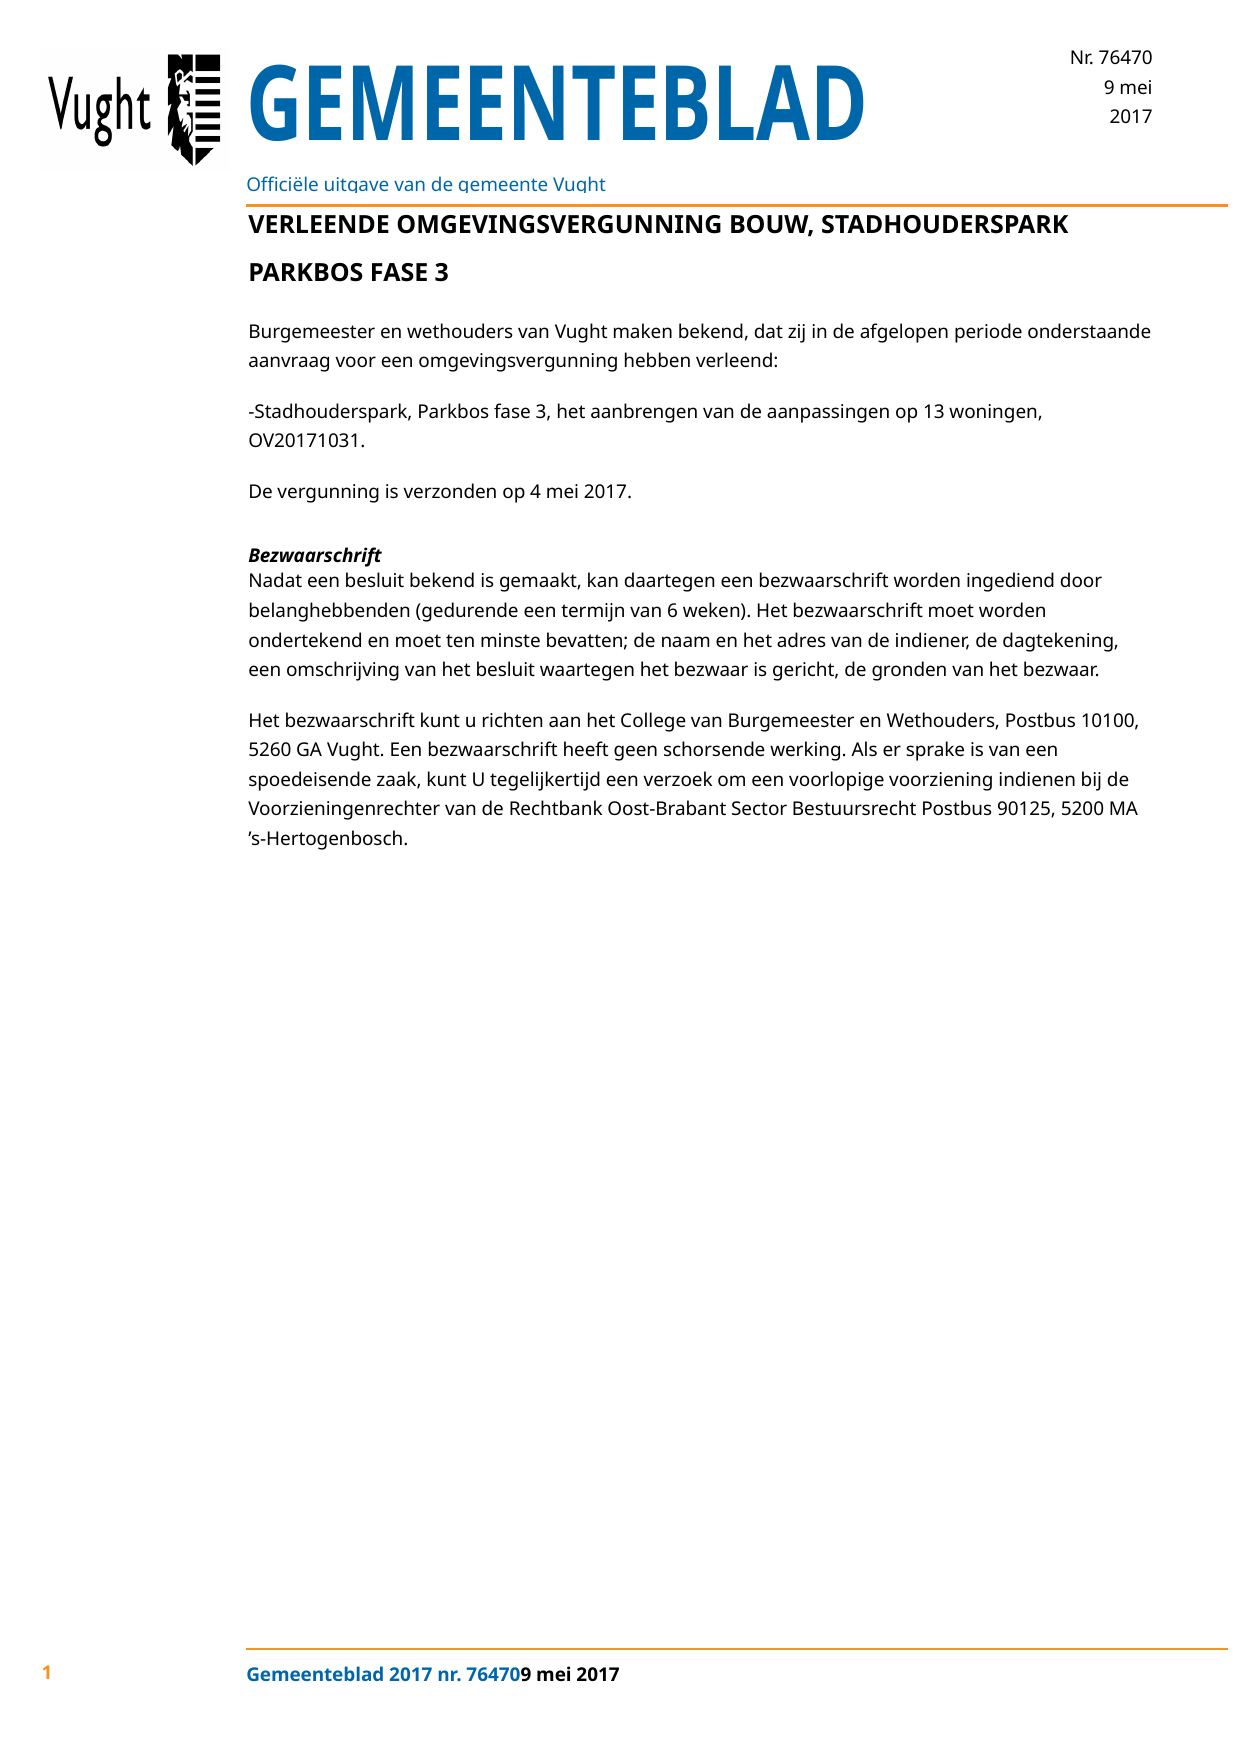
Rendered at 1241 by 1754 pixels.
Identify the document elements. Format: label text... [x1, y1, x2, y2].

text Bezwaarschrift [248, 542, 1152, 568]
text De vergunning is verzonden op 4 mei 2017. [248, 478, 1152, 504]
text Nadat een besluit bekend is gemaakt, kan daartegen een bezwaarschrift worden ingediend door belanghebbenden (gedurende een termijn van 6 weken). Het bezwaarschrift moet worden ondertekend en moet ten minste bevatten; de naam en het adres van de indiener, de dagtekening, een omschrijving van het besluit waartegen het bezwaar is gericht, de gronden van het bezwaar. [248, 568, 1152, 682]
text VERLEENDE OMGEVINGSVERGUNNING BOUW, STADHOUDERSPARK PARKBOS FASE 3 [248, 207, 1152, 288]
text Burgemeester en wethouders van Vught maken bekend, dat zij in de afgelopen periode onderstaande aanvraag voor een omgevingsvergunning hebben verleend: [248, 318, 1152, 373]
picture [41, 47, 231, 172]
text -Stadhouderspark, Parkbos fase 3, het aanbrengen van de aanpassingen op 13 woningen, OV20171031. [248, 398, 1152, 453]
text Het bezwaarschrift kunt u richten aan het College van Burgemeester en Wethouders, Postbus 10100, 5260 GA Vught. Een bezwaarschrift heeft geen schorsende werking. Als er sprake is van een spoedeisende zaak, kunt U tegelijkertijd een verzoek om een voorlopige voorziening indienen bij de Voorzieningenrechter van de Rechtbank Oost-Brabant Sector Bestuursrecht Postbus 90125, 5200 MA ’s-Hertogenbosch. [248, 707, 1152, 851]
